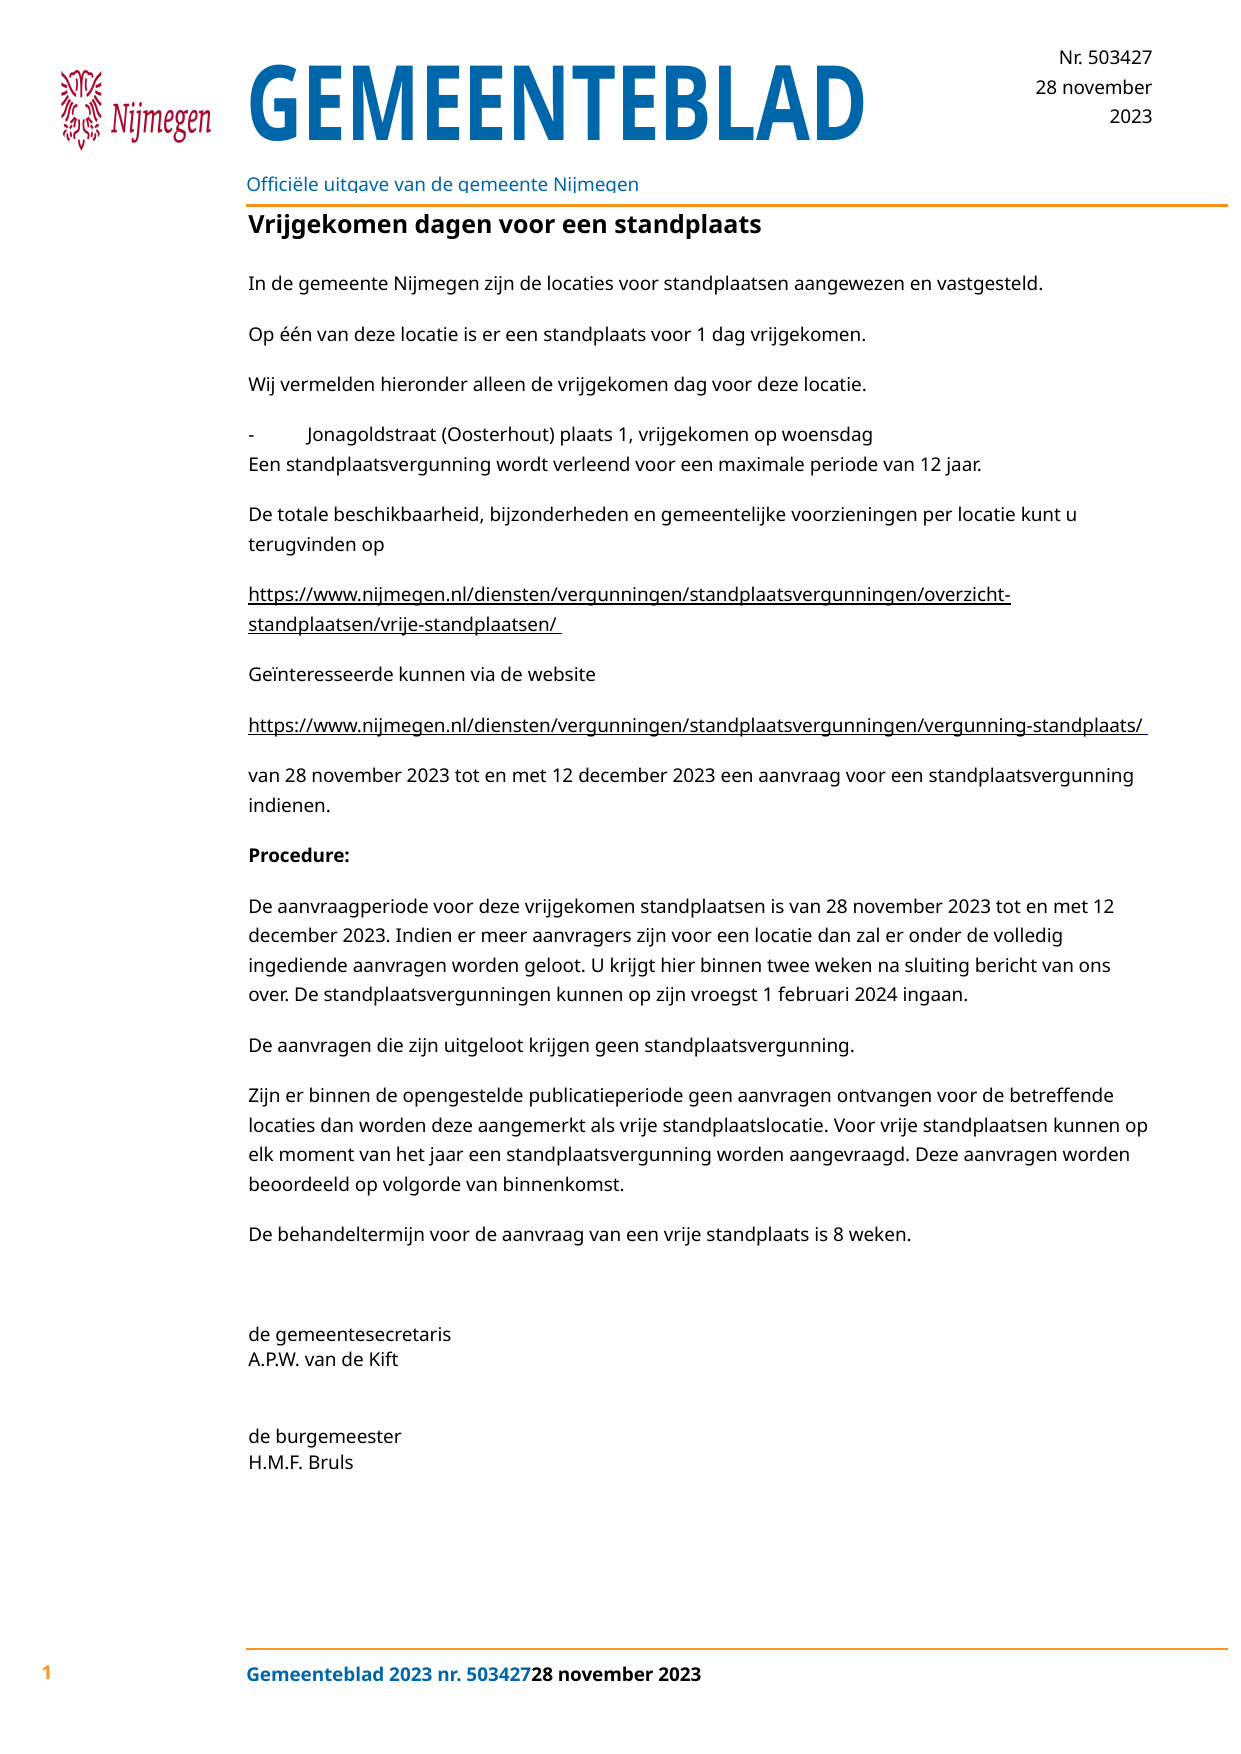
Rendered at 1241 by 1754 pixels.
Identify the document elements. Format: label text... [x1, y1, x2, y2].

picture [41, 47, 231, 172]
text Procedure: [248, 842, 1152, 868]
text A.P.W. van de Kift [248, 1347, 1152, 1372]
text Vrijgekomen dagen voor een standplaats [248, 207, 1152, 241]
text Geïnteresseerde kunnen via de website [248, 662, 1152, 687]
text Op één van deze locatie is er een standplaats voor 1 dag vrijgekomen. [248, 321, 1152, 346]
text Een standplaatsvergunning wordt verleend voor een maximale periode van 12 jaar. [248, 451, 1152, 477]
text de burgemeester [248, 1424, 1152, 1449]
text H.M.F. Bruls [248, 1449, 1152, 1475]
list Jonagoldstraat (Oosterhout) plaats 1, vrijgekomen op woensdag [248, 422, 1152, 447]
text De aanvraagperiode voor deze vrijgekomen standplaatsen is van 28 november 2023 tot en met 12 december 2023. Indien er meer aanvragers zijn voor een locatie dan zal er onder de volledig ingediende aanvragen worden geloot. U krijgt hier binnen twee weken na sluiting bericht van ons over. De standplaatsvergunningen kunnen op zijn vroegst 1 februari 2024 ingaan. [248, 893, 1152, 1007]
text In de gemeente Nijmegen zijn de locaties voor standplaatsen aangewezen en vastgesteld. [248, 270, 1152, 296]
text Zijn er binnen de opengestelde publicatieperiode geen aanvragen ontvangen voor de betreffende locaties dan worden deze aangemerkt als vrije standplaatslocatie. Voor vrije standplaatsen kunnen op elk moment van het jaar een standplaatsvergunning worden aangevraagd. Deze aanvragen worden beoordeeld op volgorde van binnenkomst. [248, 1082, 1152, 1197]
text De totale beschikbaarheid, bijzonderheden en gemeentelijke voorzieningen per locatie kunt u terugvinden op [248, 502, 1152, 557]
text de gemeentesecretaris [248, 1321, 1152, 1347]
text De behandeltermijn voor de aanvraag van een vrije standplaats is 8 weken. [248, 1222, 1152, 1247]
text https://www.nijmegen.nl/diensten/vergunningen/standplaatsvergunningen/vergunning-standplaats/ [248, 712, 1152, 738]
text https://www.nijmegen.nl/diensten/vergunningen/standplaatsvergunningen/overzicht-standplaatsen/vrije-standplaatsen/ [248, 582, 1152, 637]
text van 28 november 2023 tot en met 12 december 2023 een aanvraag voor een standplaatsvergunning indienen. [248, 762, 1152, 818]
text De aanvragen die zijn uitgeloot krijgen geen standplaatsvergunning. [248, 1032, 1152, 1058]
text Wij vermelden hieronder alleen de vrijgekomen dag voor deze locatie. [248, 371, 1152, 397]
